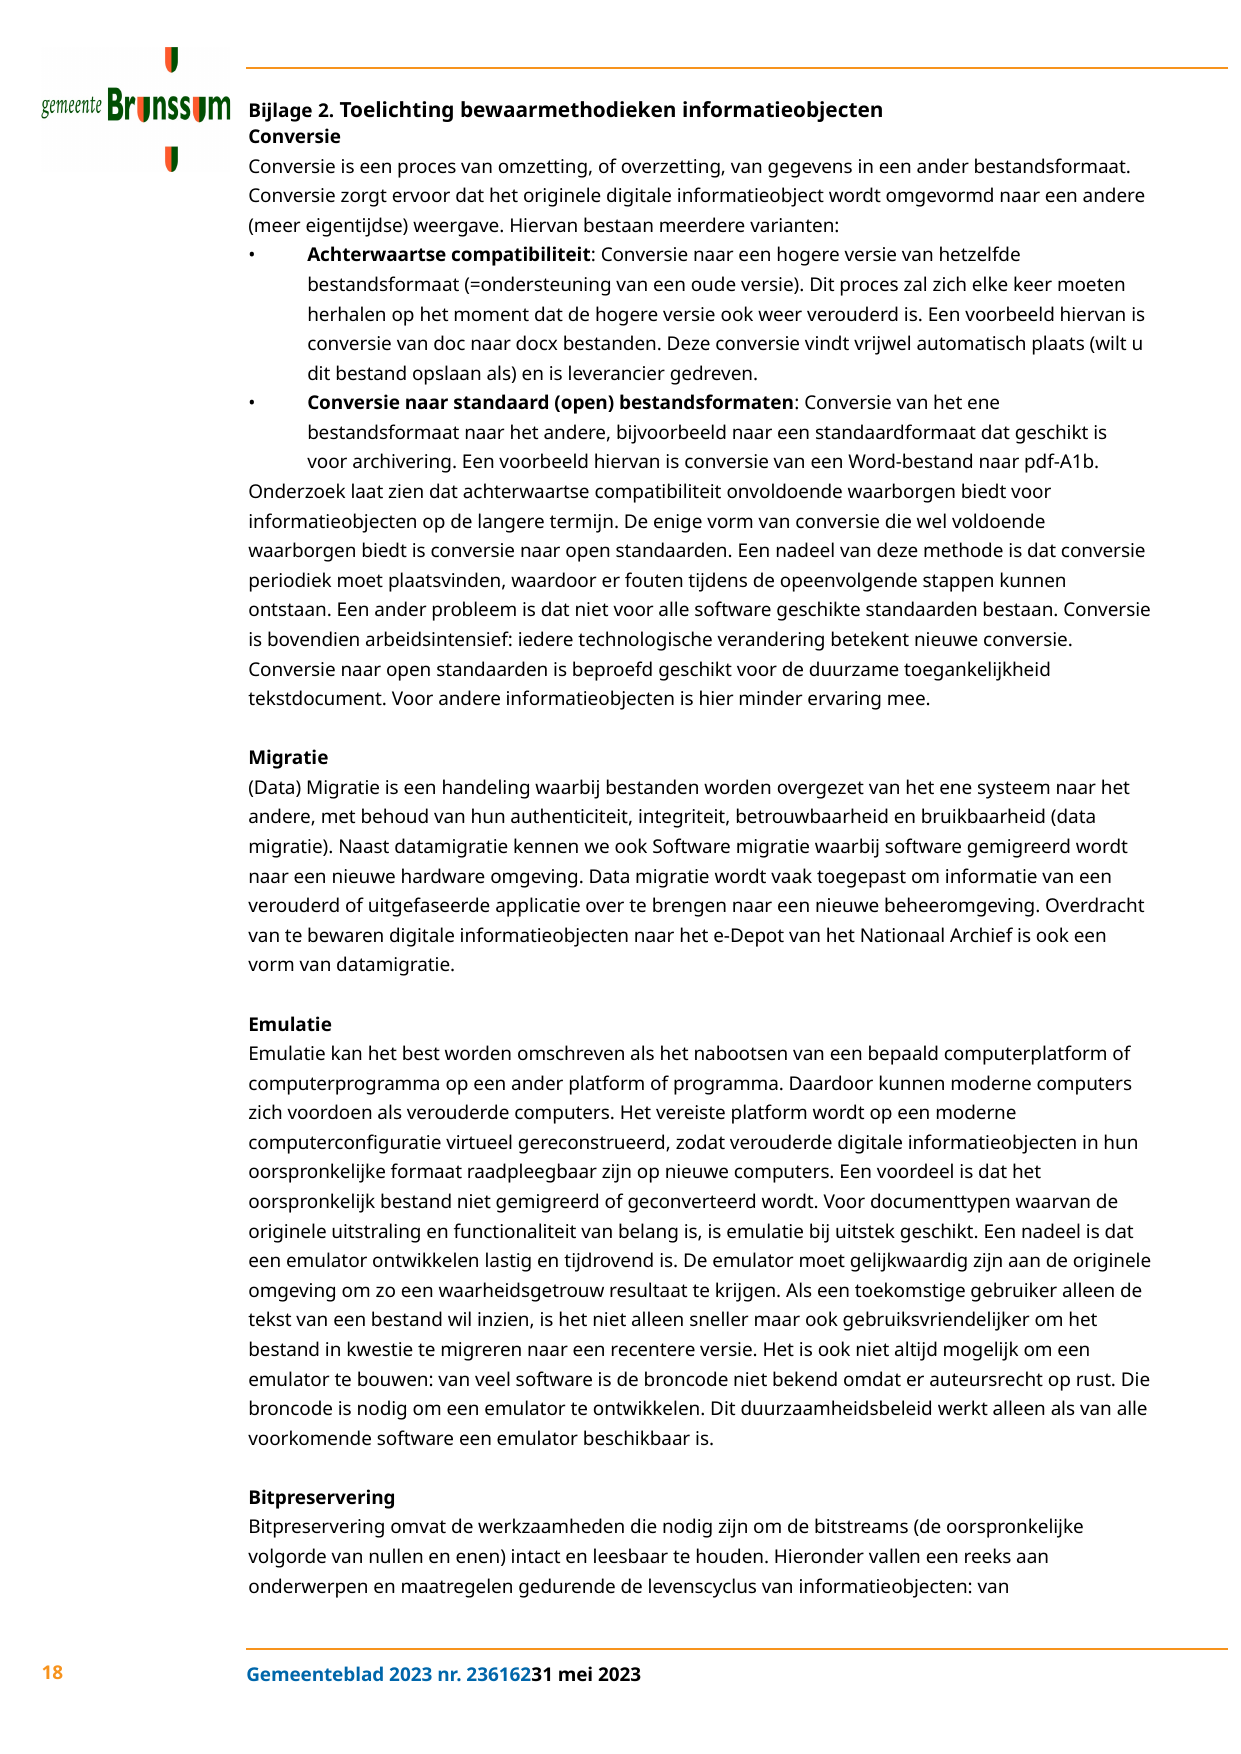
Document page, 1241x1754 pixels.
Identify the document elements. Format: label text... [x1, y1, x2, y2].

text Onderzoek laat zien dat achterwaartse compatibiliteit onvoldoende waarborgen biedt voor informatieobjecten op de langere termijn. De enige vorm van conversie die wel voldoende waarborgen biedt is conversie naar open standaarden. Een nadeel van deze methode is dat conversie periodiek moet plaatsvinden, waardoor er fouten tijdens de opeenvolgende stappen kunnen ontstaan. Een ander probleem is dat niet voor alle software geschikte standaarden bestaan. Conversie is bovendien arbeidsintensief: iedere technologische verandering betekent nieuwe conversie. Conversie naar open standaarden is beproefd geschikt voor de duurzame toegankelijkheid tekstdocument. Voor andere informatieobjecten is hier minder ervaring mee. [248, 478, 1152, 711]
text (Data) Migratie is een handeling waarbij bestanden worden overgezet van het ene systeem naar het andere, met behoud van hun authenticiteit, integriteit, betrouwbaarheid en bruikbaarheid (data migratie). Naast datamigratie kennen we ook Software migratie waarbij software gemigreerd wordt naar een nieuwe hardware omgeving. Data migratie wordt vaak toegepast om informatie van een verouderd of uitgefaseerde applicatie over te brengen naar een nieuwe beheeromgeving. Overdracht van te bewaren digitale informatieobjecten naar het e-Depot van het Nationaal Archief is ook een vorm van datamigratie. [248, 774, 1152, 977]
text Emulatie kan het best worden omschreven als het nabootsen van een bepaald computerplatform of computerprogramma op een ander platform of programma. Daardoor kunnen moderne computers zich voordoen als verouderde computers. Het vereiste platform wordt op een moderne computerconfiguratie virtueel gereconstrueerd, zodat verouderde digitale informatieobjecten in hun oorspronkelijke formaat raadpleegbaar zijn op nieuwe computers. Een voordeel is dat het oorspronkelijk bestand niet gemigreerd of geconverteerd wordt. Voor documenttypen waarvan de originele uitstraling en functionaliteit van belang is, is emulatie bij uitstek geschikt. Een nadeel is dat een emulator ontwikkelen lastig en tijdrovend is. De emulator moet gelijkwaardig zijn aan de originele omgeving om zo een waarheidsgetrouw resultaat te krijgen. Als een toekomstige gebruiker alleen de tekst van een bestand wil inzien, is het niet alleen sneller maar ook gebruiksvriendelijker om het bestand in kwestie te migreren naar een recentere versie. Het is ook niet altijd mogelijk om een emulator te bouwen: van veel software is de broncode niet bekend omdat er auteursrecht op rust. Die broncode is nodig om een emulator te ontwikkelen. Dit duurzaamheidsbeleid werkt alleen als van alle voorkomende software een emulator beschikbaar is. [248, 1040, 1152, 1451]
text Bitpreservering [248, 1484, 1152, 1510]
picture [41, 47, 231, 172]
text Emulatie [248, 1011, 1152, 1037]
text Migratie [248, 744, 1152, 770]
list Conversie naar standaard (open) bestandsformaten: Conversie van het ene bestandsformaat naar het andere, bijvoorbeeld naar een standaardformaat dat geschikt is voor archivering. Een voorbeeld hiervan is conversie van een Word-bestand naar pdf-A1b. [248, 389, 1152, 474]
list Achterwaartse compatibiliteit: Conversie naar een hogere versie van hetzelfde bestandsformaat (=ondersteuning van een oude versie). Dit proces zal zich elke keer moeten herhalen op het moment dat de hogere versie ook weer verouderd is. Een voorbeeld hiervan is conversie van doc naar docx bestanden. Deze conversie vindt vrijwel automatisch plaats (wilt u dit bestand opslaan als) en is leverancier gedreven. [248, 242, 1152, 386]
text Conversie is een proces van omzetting, of overzetting, van gegevens in een ander bestandsformaat. Conversie zorgt ervoor dat het originele digitale informatieobject wordt omgevormd naar een andere (meer eigentijdse) weergave. Hiervan bestaan meerdere varianten: [248, 153, 1152, 238]
text Conversie [248, 123, 1152, 149]
text Bijlage 2. Toelichting bewaarmethodieken informatieobjecten [248, 95, 1152, 123]
text Bitpreservering omvat de werkzaamheden die nodig zijn om de bitstreams (de oorspronkelijke volgorde van nullen en enen) intact en leesbaar te houden. Hieronder vallen een reeks aan onderwerpen en maatregelen gedurende de levenscyclus van informatieobjecten: van [248, 1514, 1152, 1599]
